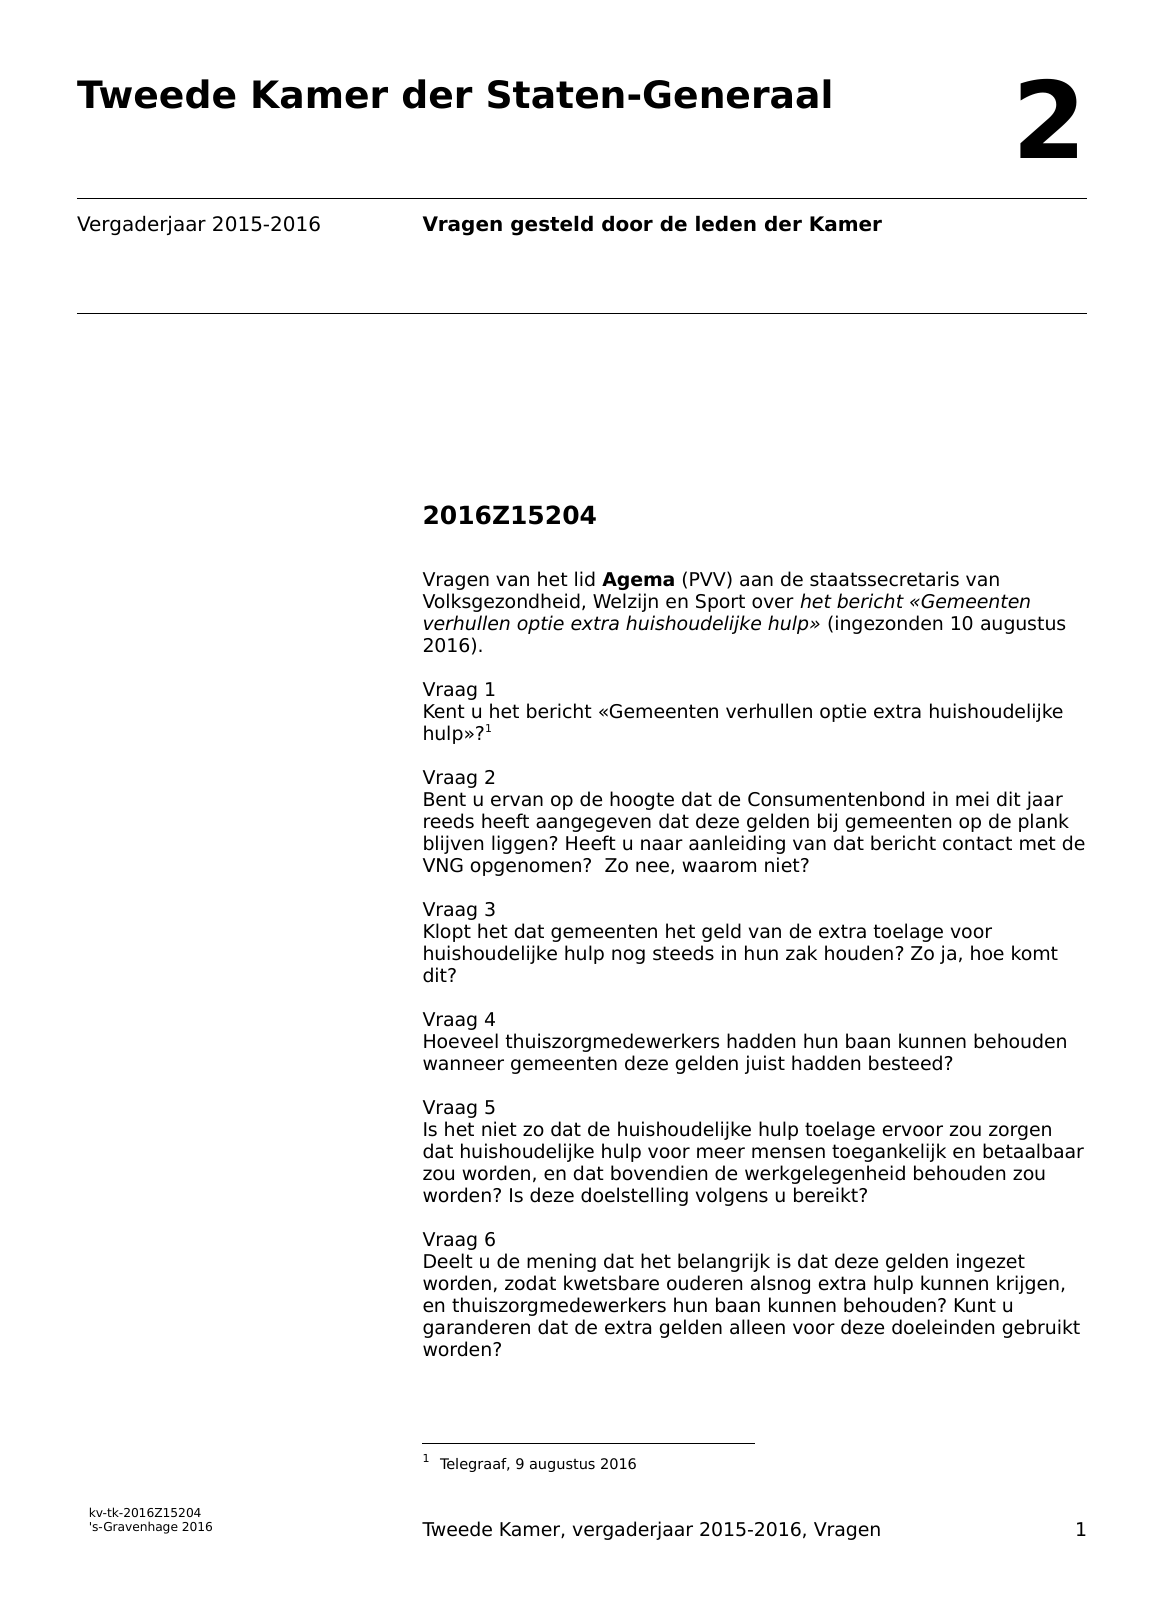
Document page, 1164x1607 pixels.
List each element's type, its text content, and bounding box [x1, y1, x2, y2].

text 2016Z15204 [422, 501, 1087, 531]
text kv-tk-2016Z15204 [88, 1506, 323, 1520]
table_cell Vragen gesteld door de leden der Kamer [422, 199, 1087, 313]
text Deelt u de mening dat het belangrijk is dat deze gelden ingezet worden, zodat kwetsbare ouderen alsnog extra hulp kunnen krijgen, en thuiszorgmedewerkers hun baan kunnen behouden? Kunt u garanderen dat de extra gelden alleen voor deze doeleinden gebruikt worden? [422, 1251, 1087, 1361]
text Vraag 3 [422, 899, 1087, 921]
text Vraag 6 [422, 1229, 1087, 1251]
text Is het niet zo dat de huishoudelijke hulp toelage ervoor zou zorgen dat huishoudelijke hulp voor meer mensen toegankelijk en betaalbaar zou worden, en dat bovendien de werkgelegenheid behouden zou worden? Is deze doelstelling volgens u bereikt? [422, 1119, 1087, 1207]
text Bent u ervan op de hoogte dat de Consumentenbond in mei dit jaar reeds heeft aangegeven dat deze gelden bij gemeenten op de plank blijven liggen? Heeft u naar aanleiding van dat bericht contact met de VNG opgenomen? Zo nee, waarom niet? [422, 789, 1087, 877]
text Kent u het bericht «Gemeenten verhullen optie extra huishoudelijke hulp»? [422, 701, 1087, 745]
table_cell Vergaderjaar 2015-2016 [77, 199, 422, 313]
text Vraag 5 [422, 1097, 1087, 1119]
text Vraag 4 [422, 1009, 1087, 1031]
text Telegraaf, 9 augustus 2016 [422, 1452, 1087, 1474]
text Vragen van het lid Agema (PVV) aan de staatssecretaris van Volksgezondheid, Welzijn en Sport over het bericht «Gemeenten verhullen optie extra huishoudelijke hulp» (ingezonden 10 augustus 2016). [422, 569, 1087, 657]
text Hoeveel thuiszorgmedewerkers hadden hun baan kunnen behouden wanneer gemeenten deze gelden juist hadden besteed? [422, 1031, 1087, 1075]
table_header Tweede Kamer der Staten-Generaal [77, 59, 886, 198]
table_header 2 [886, 59, 1087, 198]
text Vraag 1 [422, 679, 1087, 701]
text Vraag 2 [422, 767, 1087, 789]
text Klopt het dat gemeenten het geld van de extra toelage voor huishoudelijke hulp nog steeds in hun zak houden? Zo ja, hoe komt dit? [422, 921, 1087, 987]
text 's-Gravenhage 2016 [88, 1520, 323, 1534]
